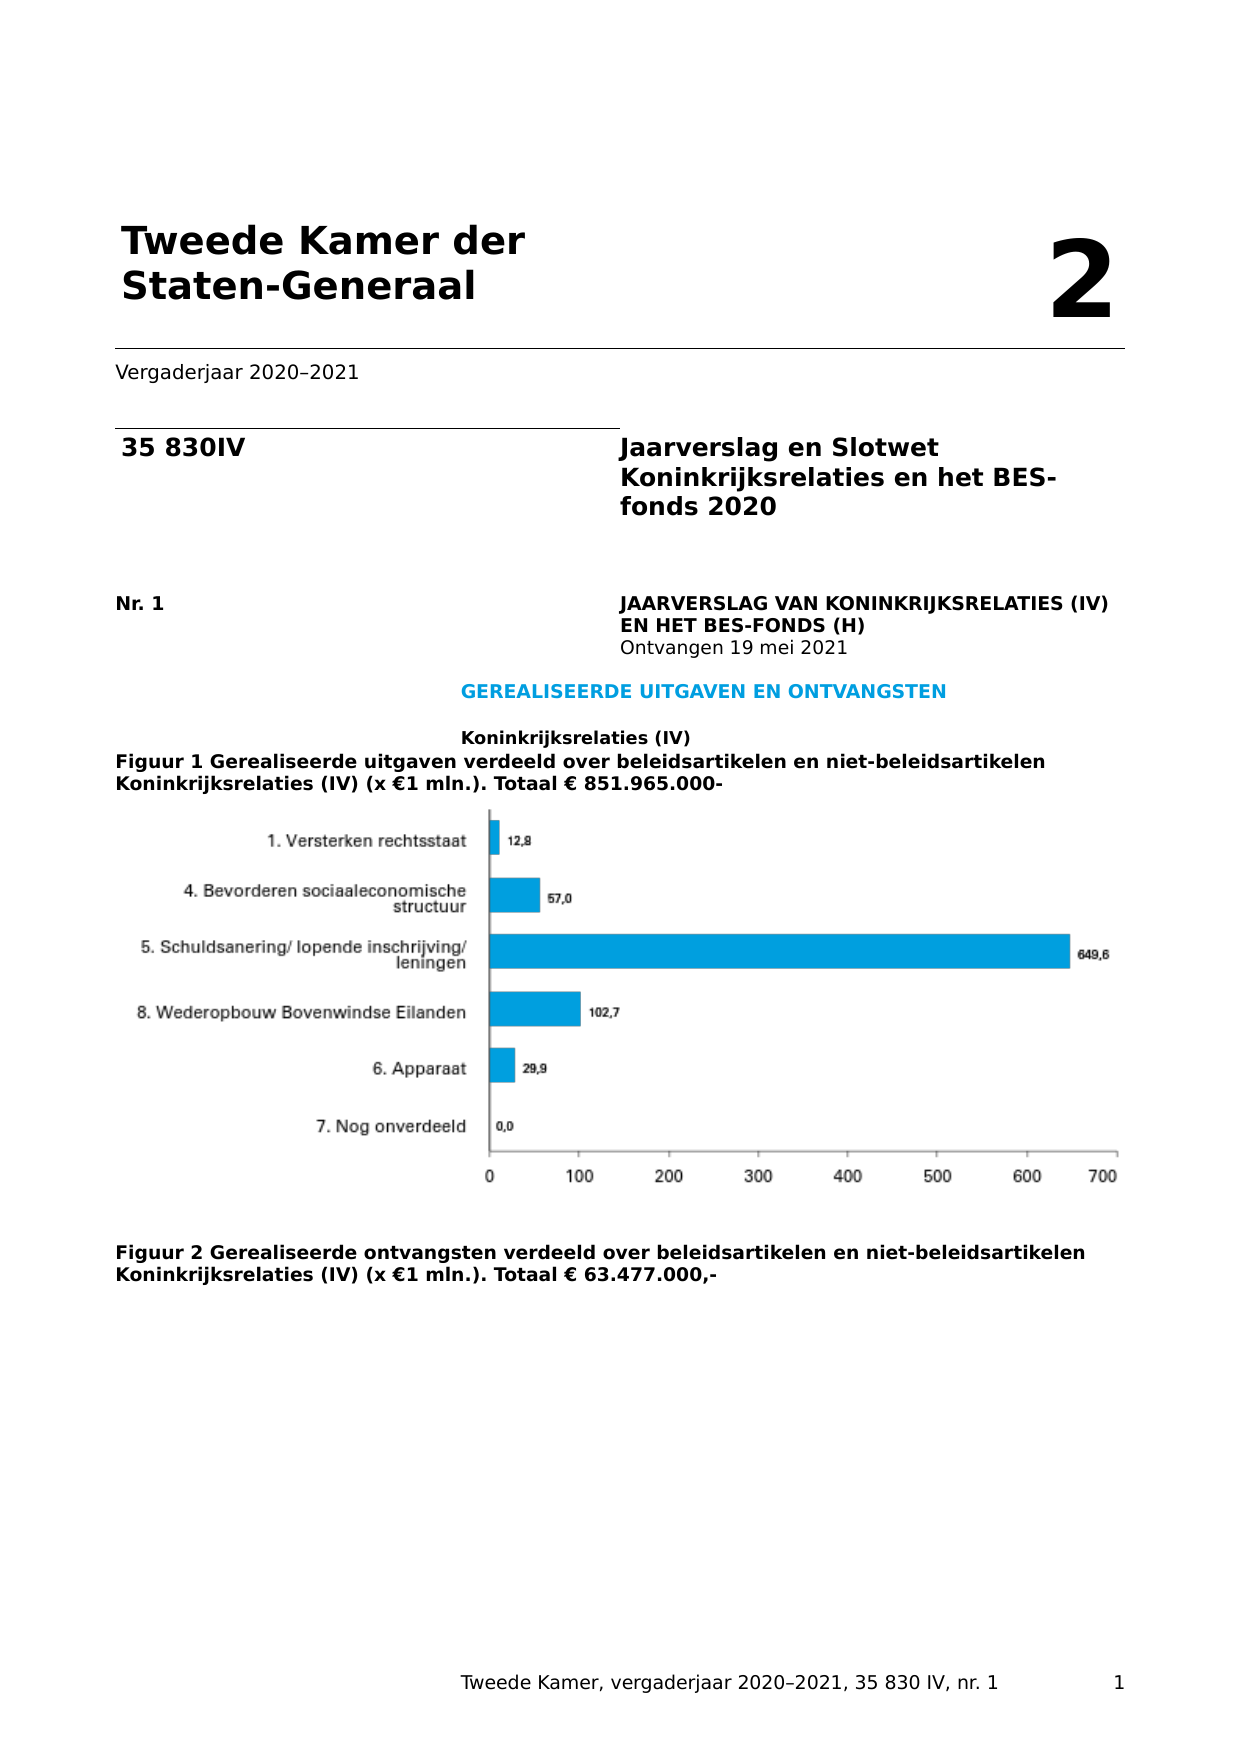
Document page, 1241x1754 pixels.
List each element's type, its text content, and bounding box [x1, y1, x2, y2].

title Figuur 2 Gerealiseerde ontvangsten verdeeld over beleidsartikelen en niet-beleidsartikelen Koninkrijksrelaties (IV) (x €1 mln.). Totaal € 63.477.000,- [115, 1242, 1125, 1286]
table_header Tweede Kamer der Staten-Generaal [115, 213, 620, 348]
title Figuur 1 Gerealiseerde uitgaven verdeeld over beleidsartikelen en niet-beleidsartikelen Koninkrijksrelaties (IV) (x €1 mln.). Totaal € 851.965.000- [115, 751, 1125, 795]
table_header Nr. 1 [115, 593, 620, 681]
table_cell Vergaderjaar 2020–2021 [115, 349, 1125, 384]
title Gerealiseerde uitgaven en ontvangsten [461, 681, 1125, 702]
table_header Jaarverslag van Koninkrijksrelaties (IV) en het BES-fonds (H) Ontvangen 19 mei 2021 [620, 593, 1125, 681]
table_header 35 830IV [115, 429, 620, 527]
table_header Jaarverslag en Slotwet Koninkrijksrelaties en het BES-fonds 2020 [620, 428, 1125, 527]
text Koninkrijksrelaties (IV) [461, 726, 1125, 749]
table_header 2 [620, 213, 1125, 348]
